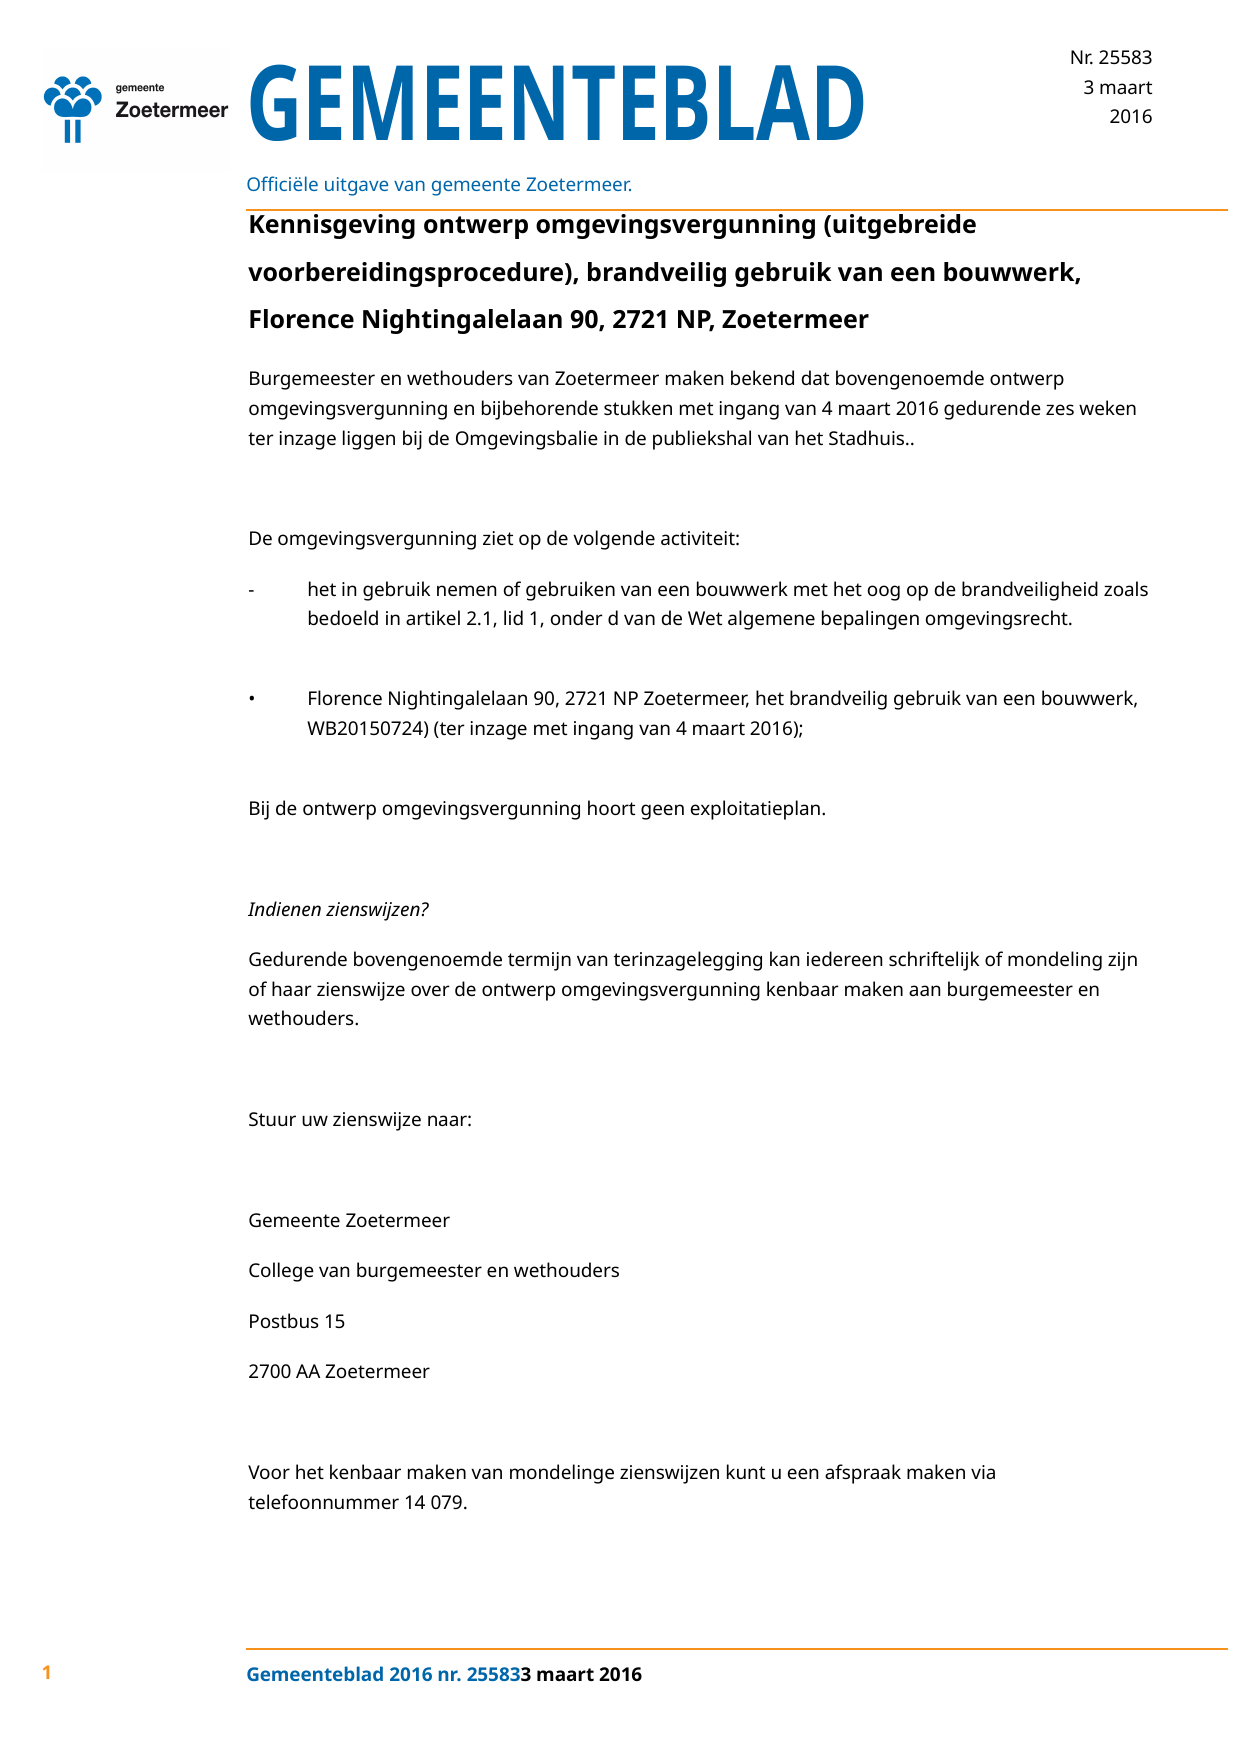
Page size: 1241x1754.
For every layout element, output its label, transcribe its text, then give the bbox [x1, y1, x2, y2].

text Gedurende bovengenoemde termijn van terinzagelegging kan iedereen schriftelijk of mondeling zijn of haar zienswijze over de ontwerp omgevingsvergunning kenbaar maken aan burgemeester en wethouders. [248, 946, 1152, 1031]
picture [41, 47, 231, 172]
list het in gebruik nemen of gebruiken van een bouwwerk met het oog op de brandveiligheid zoals bedoeld in artikel 2.1, lid 1, onder d van de Wet algemene bepalingen omgevingsrecht. [248, 576, 1152, 631]
text 2700 AA Zoetermeer [248, 1358, 1152, 1384]
text Gemeente Zoetermeer [248, 1207, 1152, 1233]
list Florence Nightingalelaan 90, 2721 NP Zoetermeer, het brandveilig gebruik van een bouwwerk, WB20150724) (ter inzage met ingang van 4 maart 2016); [248, 686, 1152, 741]
text Bij de ontwerp omgevingsvergunning hoort geen exploitatieplan. [248, 795, 1152, 821]
text College van burgemeester en wethouders [248, 1258, 1152, 1283]
text De omgevingsvergunning ziet op de volgende activiteit: [248, 526, 1152, 551]
text Kennisgeving ontwerp omgevingsvergunning (uitgebreide voorbereidingsprocedure), brandveilig gebruik van een bouwwerk, Florence Nightingalelaan 90, 2721 NP, Zoetermeer [248, 211, 1152, 336]
text Voor het kenbaar maken van mondelinge zienswijzen kunt u een afspraak maken via telefoonnummer 14 079. [248, 1459, 1152, 1514]
text Indienen zienswijzen? [248, 896, 1152, 922]
text Stuur uw zienswijze naar: [248, 1106, 1152, 1132]
text Burgemeester en wethouders van Zoetermeer maken bekend dat bovengenoemde ontwerp omgevingsvergunning en bijbehorende stukken met ingang van 4 maart 2016 gedurende zes weken ter inzage liggen bij de Omgevingsbalie in de publiekshal van het Stadhuis.. [248, 366, 1152, 450]
text Postbus 15 [248, 1308, 1152, 1334]
